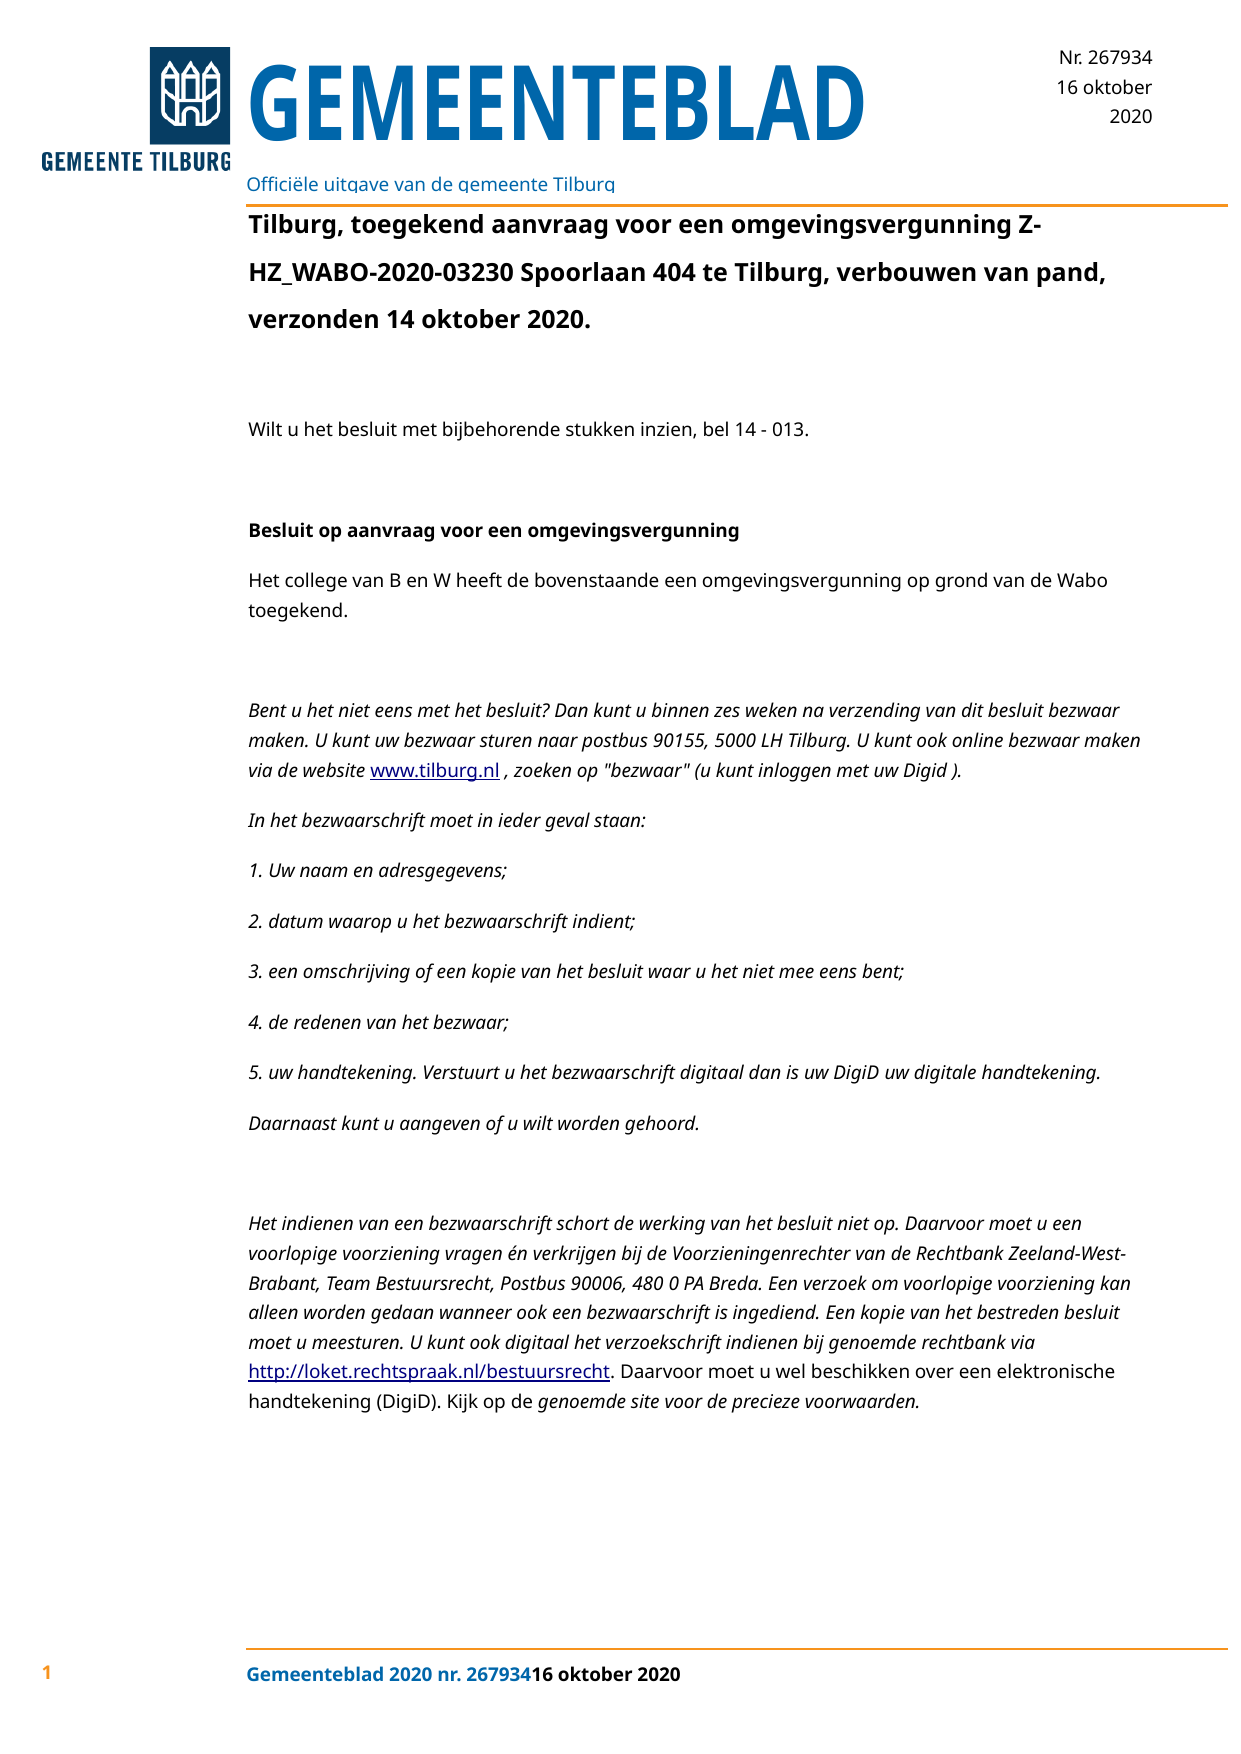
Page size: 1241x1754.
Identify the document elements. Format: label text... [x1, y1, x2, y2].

picture [41, 47, 231, 172]
text Tilburg, toegekend aanvraag voor een omgevingsvergunning Z-HZ_WABO-2020-03230 Spoorlaan 404 te Tilburg, verbouwen van pand, verzonden 14 oktober 2020. [248, 207, 1152, 336]
text 4. de redenen van het bezwaar; [248, 1009, 1152, 1034]
text Bent u het niet eens met het besluit? Dan kunt u binnen zes weken na verzending van dit besluit bezwaar maken. U kunt uw bezwaar sturen naar postbus 90155, 5000 LH Tilburg. U kunt ook online bezwaar maken via de website www.tilburg.nl , zoeken op "bezwaar" (u kunt inloggen met uw Digid ). [248, 698, 1152, 782]
text Wilt u het besluit met bijbehorende stukken inzien, bel 14 - 013. [248, 416, 1152, 442]
text 1. Uw naam en adresgegevens; [248, 858, 1152, 883]
text Het college van B en W heeft de bovenstaande een omgevingsvergunning op grond van de Wabo toegekend. [248, 567, 1152, 622]
text In het bezwaarschrift moet in ieder geval staan: [248, 807, 1152, 833]
text Besluit op aanvraag voor een omgevingsvergunning [248, 517, 1152, 542]
text 2. datum waarop u het bezwaarschrift indient; [248, 908, 1152, 934]
text Daarnaast kunt u aangeven of u wilt worden gehoord. [248, 1110, 1152, 1135]
text 3. een omschrijving of een kopie van het besluit waar u het niet mee eens bent; [248, 958, 1152, 984]
text Het indienen van een bezwaarschrift schort de werking van het besluit niet op. Daarvoor moet u een voorlopige voorziening vragen én verkrijgen bij de Voorzieningenrechter van de Rechtbank Zeeland-West-Brabant, Team Bestuursrecht, Postbus 90006, 480 0 PA Breda. Een verzoek om voorlopige voorziening kan alleen worden gedaan wanneer ook een bezwaarschrift is ingediend. Een kopie van het bestreden besluit moet u meesturen. U kunt ook digitaal het verzoekschrift indienen bij genoemde rechtbank via http://loket.rechtspraak.nl/bestuursrecht. Daarvoor moet u wel beschikken over een elektronische handtekening (DigiD). Kijk op de genoemde site voor de precieze voorwaarden. [248, 1211, 1152, 1414]
text 5. uw handtekening. Verstuurt u het bezwaarschrift digitaal dan is uw DigiD uw digitale handtekening. [248, 1059, 1152, 1085]
